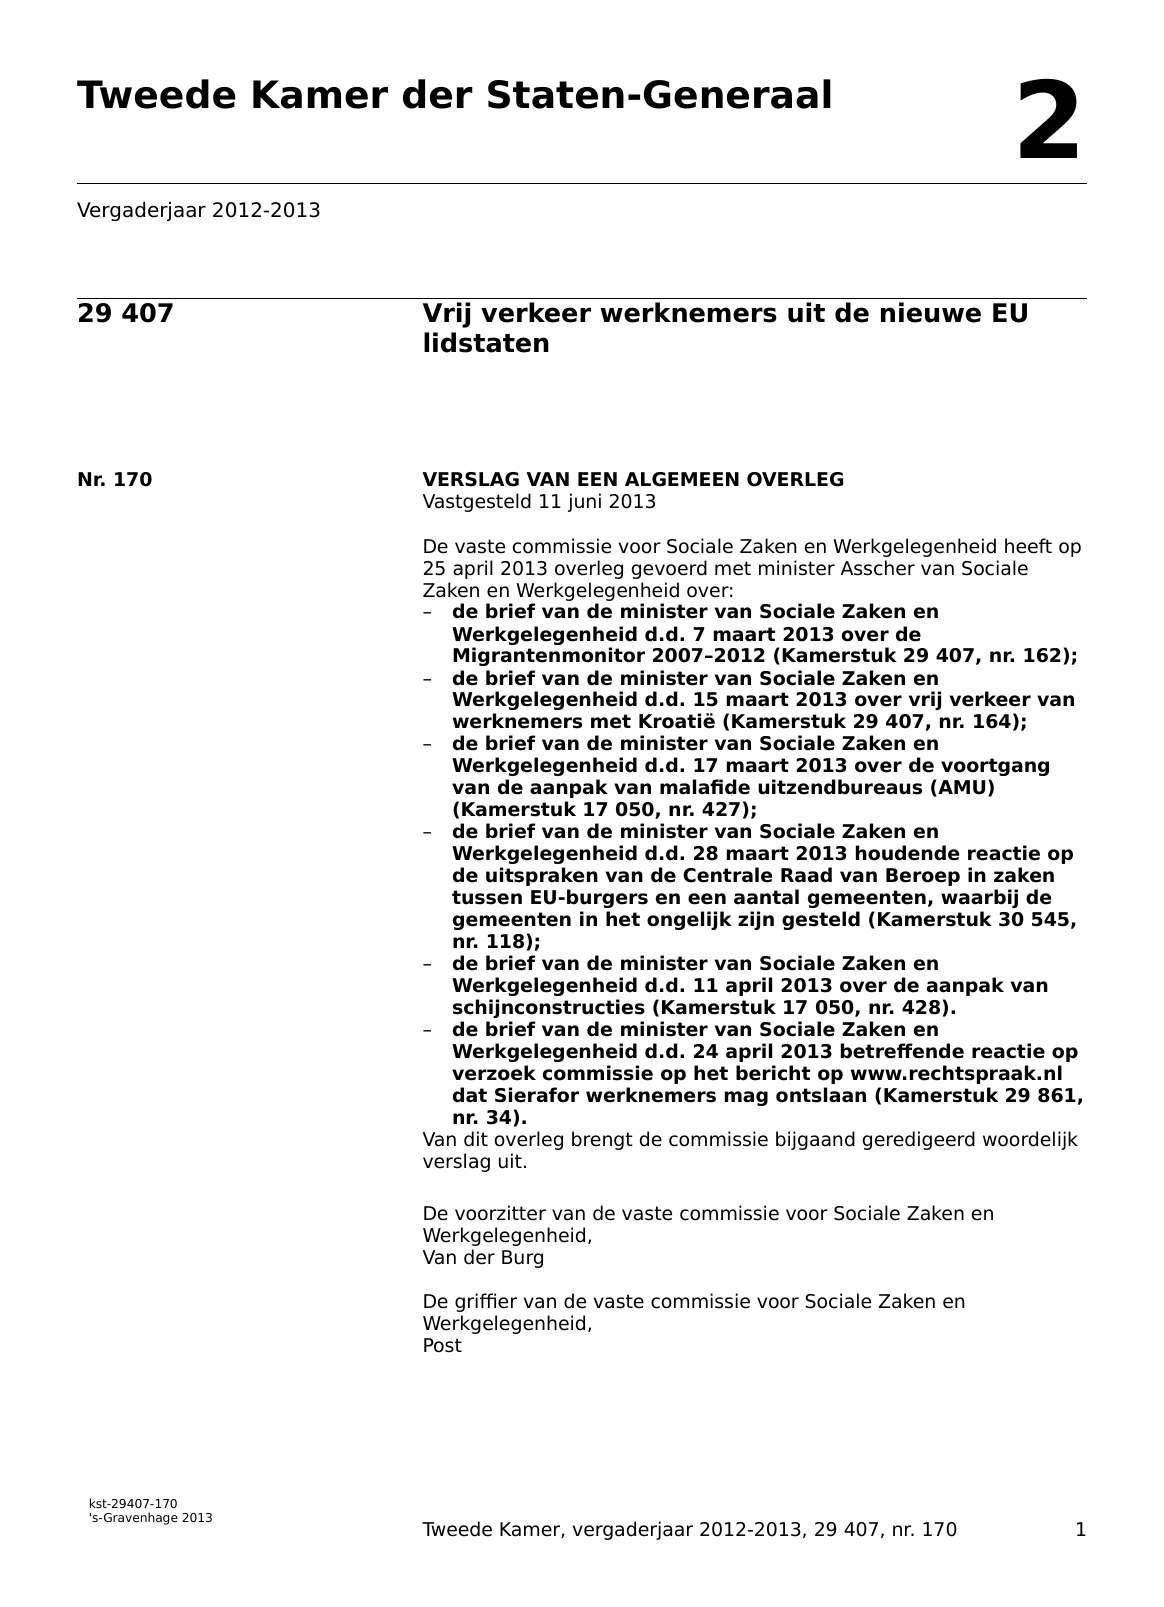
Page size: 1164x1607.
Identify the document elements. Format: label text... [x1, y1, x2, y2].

text – de brief van de minister van Sociale Zaken en Werkgelegenheid d.d. 15 maart 2013 over vrij verkeer van werknemers met Kroatië (Kamerstuk 29 407, nr. 164); [422, 667, 1087, 733]
text De vaste commissie voor Sociale Zaken en Werkgelegenheid heeft op 25 april 2013 overleg gevoerd met minister Asscher van Sociale Zaken en Werkgelegenheid over: [422, 536, 1087, 601]
text 's-Gravenhage 2013 [88, 1511, 323, 1525]
text – de brief van de minister van Sociale Zaken en Werkgelegenheid d.d. 17 maart 2013 over de voortgang van de aanpak van malafide uitzendbureaus (AMU) (Kamerstuk 17 050, nr. 427); [422, 733, 1087, 821]
table_cell Vergaderjaar 2012-2013 [77, 184, 1087, 298]
subtitle Nr. 170 VERSLAG VAN EEN ALGEMEEN OVERLEG [77, 469, 1087, 491]
subtitle 29 407 Vrij verkeer werknemers uit de nieuwe EU lidstaten [77, 299, 1087, 358]
text kst-29407-170 [88, 1497, 323, 1511]
text – de brief van de minister van Sociale Zaken en Werkgelegenheid d.d. 28 maart 2013 houdende reactie op de uitspraken van de Centrale Raad van Beroep in zaken tussen EU-burgers en een aantal gemeenten, waarbij de gemeenten in het ongelijk zijn gesteld (Kamerstuk 30 545, nr. 118); [422, 821, 1087, 953]
text – de brief van de minister van Sociale Zaken en Werkgelegenheid d.d. 11 april 2013 over de aanpak van schijnconstructies (Kamerstuk 17 050, nr. 428). [422, 953, 1087, 1019]
table_header 2 [886, 59, 1087, 183]
text De voorzitter van de vaste commissie voor Sociale Zaken en Werkgelegenheid, Van der Burg [422, 1203, 1087, 1269]
text Vastgesteld 11 juni 2013 [422, 491, 1087, 513]
table_header Tweede Kamer der Staten-Generaal [77, 59, 886, 183]
text De griffier van de vaste commissie voor Sociale Zaken en Werkgelegenheid, Post [422, 1291, 1087, 1357]
text – de brief van de minister van Sociale Zaken en Werkgelegenheid d.d. 7 maart 2013 over de Migrantenmonitor 2007–2012 (Kamerstuk 29 407, nr. 162); [422, 601, 1087, 667]
text – de brief van de minister van Sociale Zaken en Werkgelegenheid d.d. 24 april 2013 betreffende reactie op verzoek commissie op het bericht op www.rechtspraak.nl dat Sierafor werknemers mag ontslaan (Kamerstuk 29 861, nr. 34). [422, 1019, 1087, 1129]
text Van dit overleg brengt de commissie bijgaand geredigeerd woordelijk verslag uit. [422, 1129, 1087, 1173]
